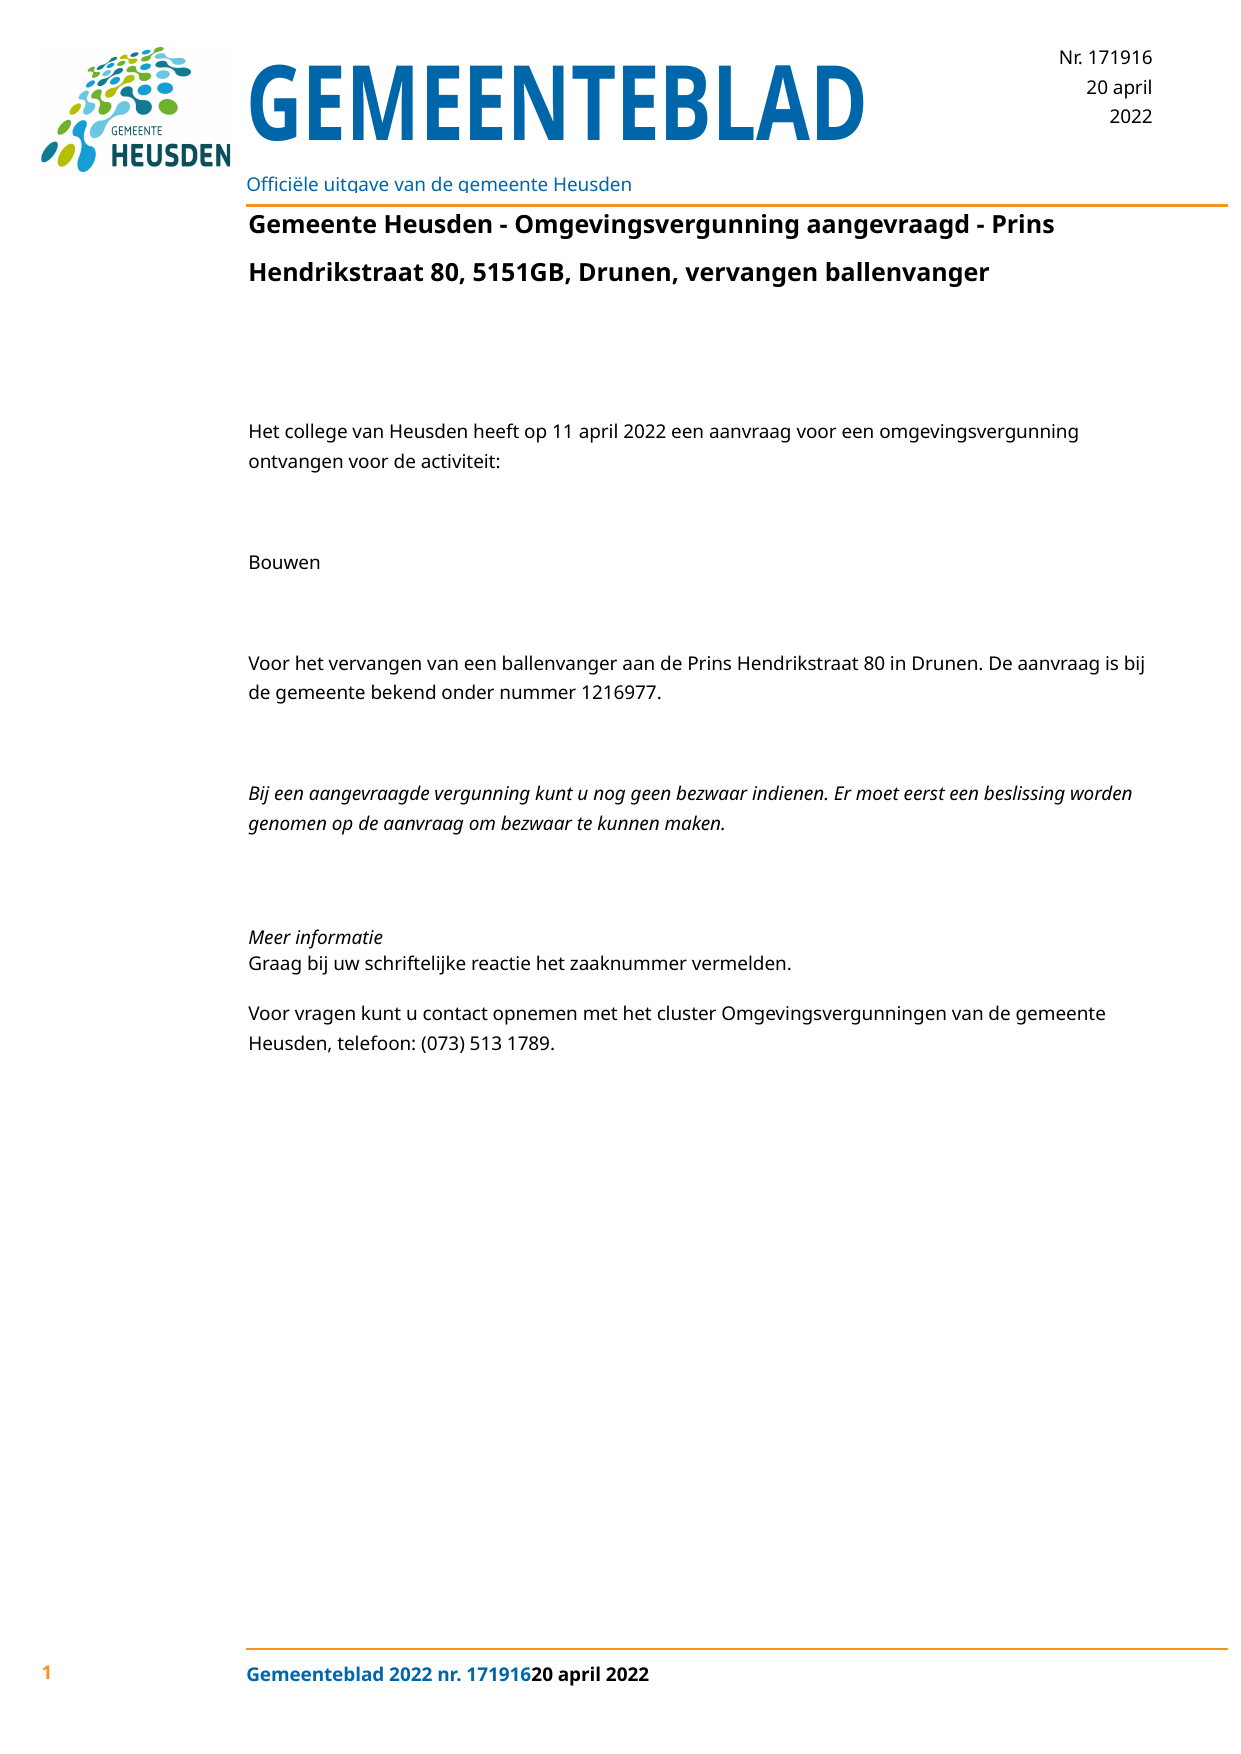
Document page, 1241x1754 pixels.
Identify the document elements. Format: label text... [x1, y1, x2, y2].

text Bouwen [248, 549, 1152, 575]
text Bij een aangevraagde vergunning kunt u nog geen bezwaar indienen. Er moet eerst een beslissing worden genomen op de aanvraag om bezwaar te kunnen maken. [248, 780, 1152, 836]
text Voor het vervangen van een ballenvanger aan de Prins Hendrikstraat 80 in Drunen. De aanvraag is bij de gemeente bekend onder nummer 1216977. [248, 650, 1152, 705]
picture [41, 47, 231, 172]
text Het college van Heusden heeft op 11 april 2022 een aanvraag voor een omgevingsvergunning ontvangen voor de activiteit: [248, 419, 1152, 474]
text Meer informatie [248, 924, 1152, 950]
text Gemeente Heusden - Omgevingsvergunning aangevraagd - Prins Hendrikstraat 80, 5151GB, Drunen, vervangen ballenvanger [248, 207, 1152, 288]
text Graag bij uw schriftelijke reactie het zaaknummer vermelden. [248, 950, 1152, 976]
text Voor vragen kunt u contact opnemen met het cluster Omgevingsvergunningen van de gemeente Heusden, telefoon: (073) 513 1789. [248, 1001, 1152, 1056]
